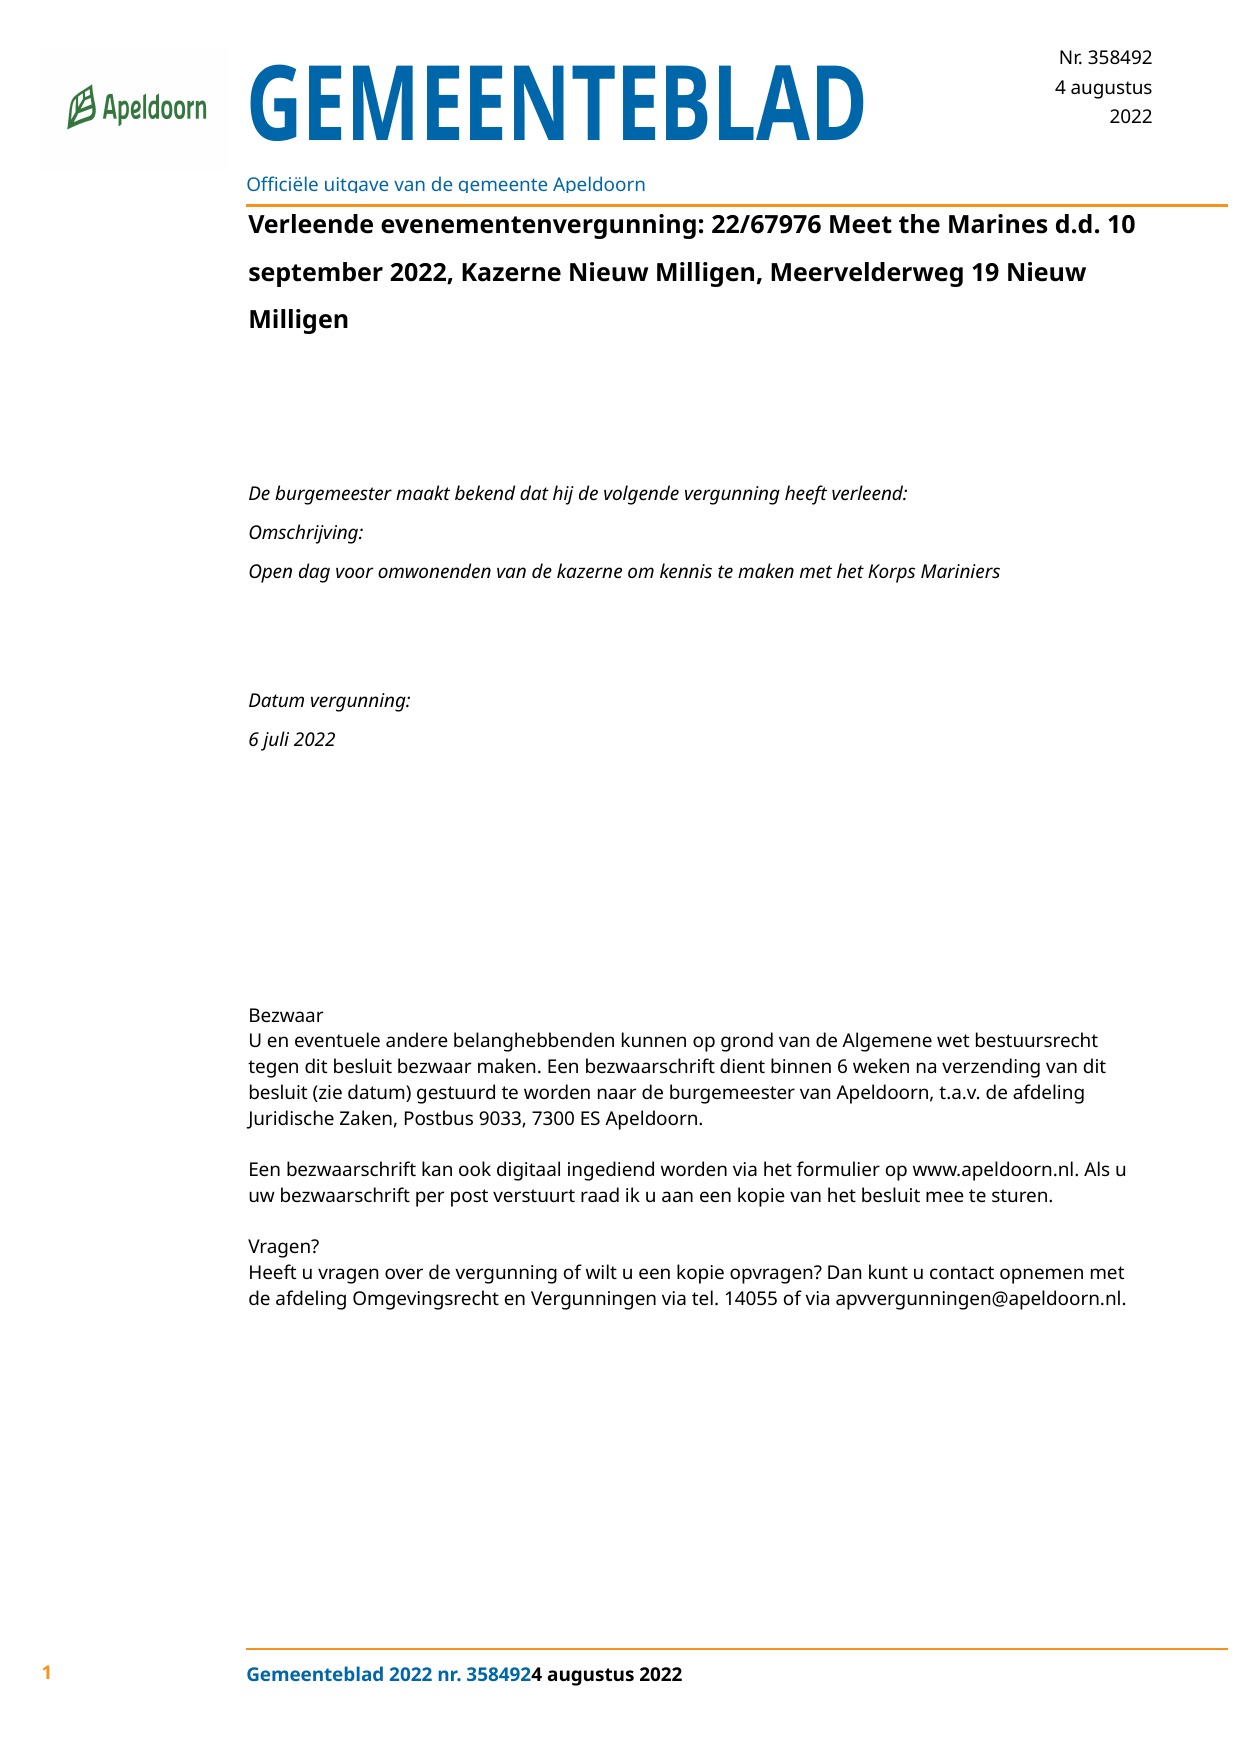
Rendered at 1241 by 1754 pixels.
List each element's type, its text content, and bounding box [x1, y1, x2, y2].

picture [41, 47, 231, 172]
text Verleende evenementenvergunning: 22/67976 Meet the Marines d.d. 10 september 2022, Kazerne Nieuw Milligen, Meervelderweg 19 Nieuw Milligen [248, 207, 1152, 336]
text Omschrijving: [248, 519, 1152, 545]
text De burgemeester maakt bekend dat hij de volgende vergunning heeft verleend: [248, 480, 1152, 506]
text U en eventuele andere belanghebbenden kunnen op grond van de Algemene wet bestuursrecht tegen dit besluit bezwaar maken. Een bezwaarschrift dient binnen 6 weken na verzending van dit besluit (zie datum) gestuurd te worden naar de burgemeester van Apeldoorn, t.a.v. de afdeling Juridische Zaken, Postbus 9033, 7300 ES Apeldoorn. [248, 1028, 1152, 1131]
text Vragen? [248, 1233, 1152, 1259]
text 6 juli 2022 [248, 727, 1152, 752]
text Een bezwaarschrift kan ook digitaal ingediend worden via het formulier op www.apeldoorn.nl. Als u uw bezwaarschrift per post verstuurt raad ik u aan een kopie van het besluit mee te sturen. [248, 1156, 1152, 1208]
text Heeft u vragen over de vergunning of wilt u een kopie opvragen? Dan kunt u contact opnemen met de afdeling Omgevingsrecht en Vergunningen via tel. 14055 of via apvvergunningen@apeldoorn.nl. [248, 1259, 1152, 1311]
text Open dag voor omwonenden van de kazerne om kennis te maken met het Korps Mariniers [248, 558, 1152, 584]
text Bezwaar [248, 1002, 1152, 1028]
text Datum vergunning: [248, 687, 1152, 713]
